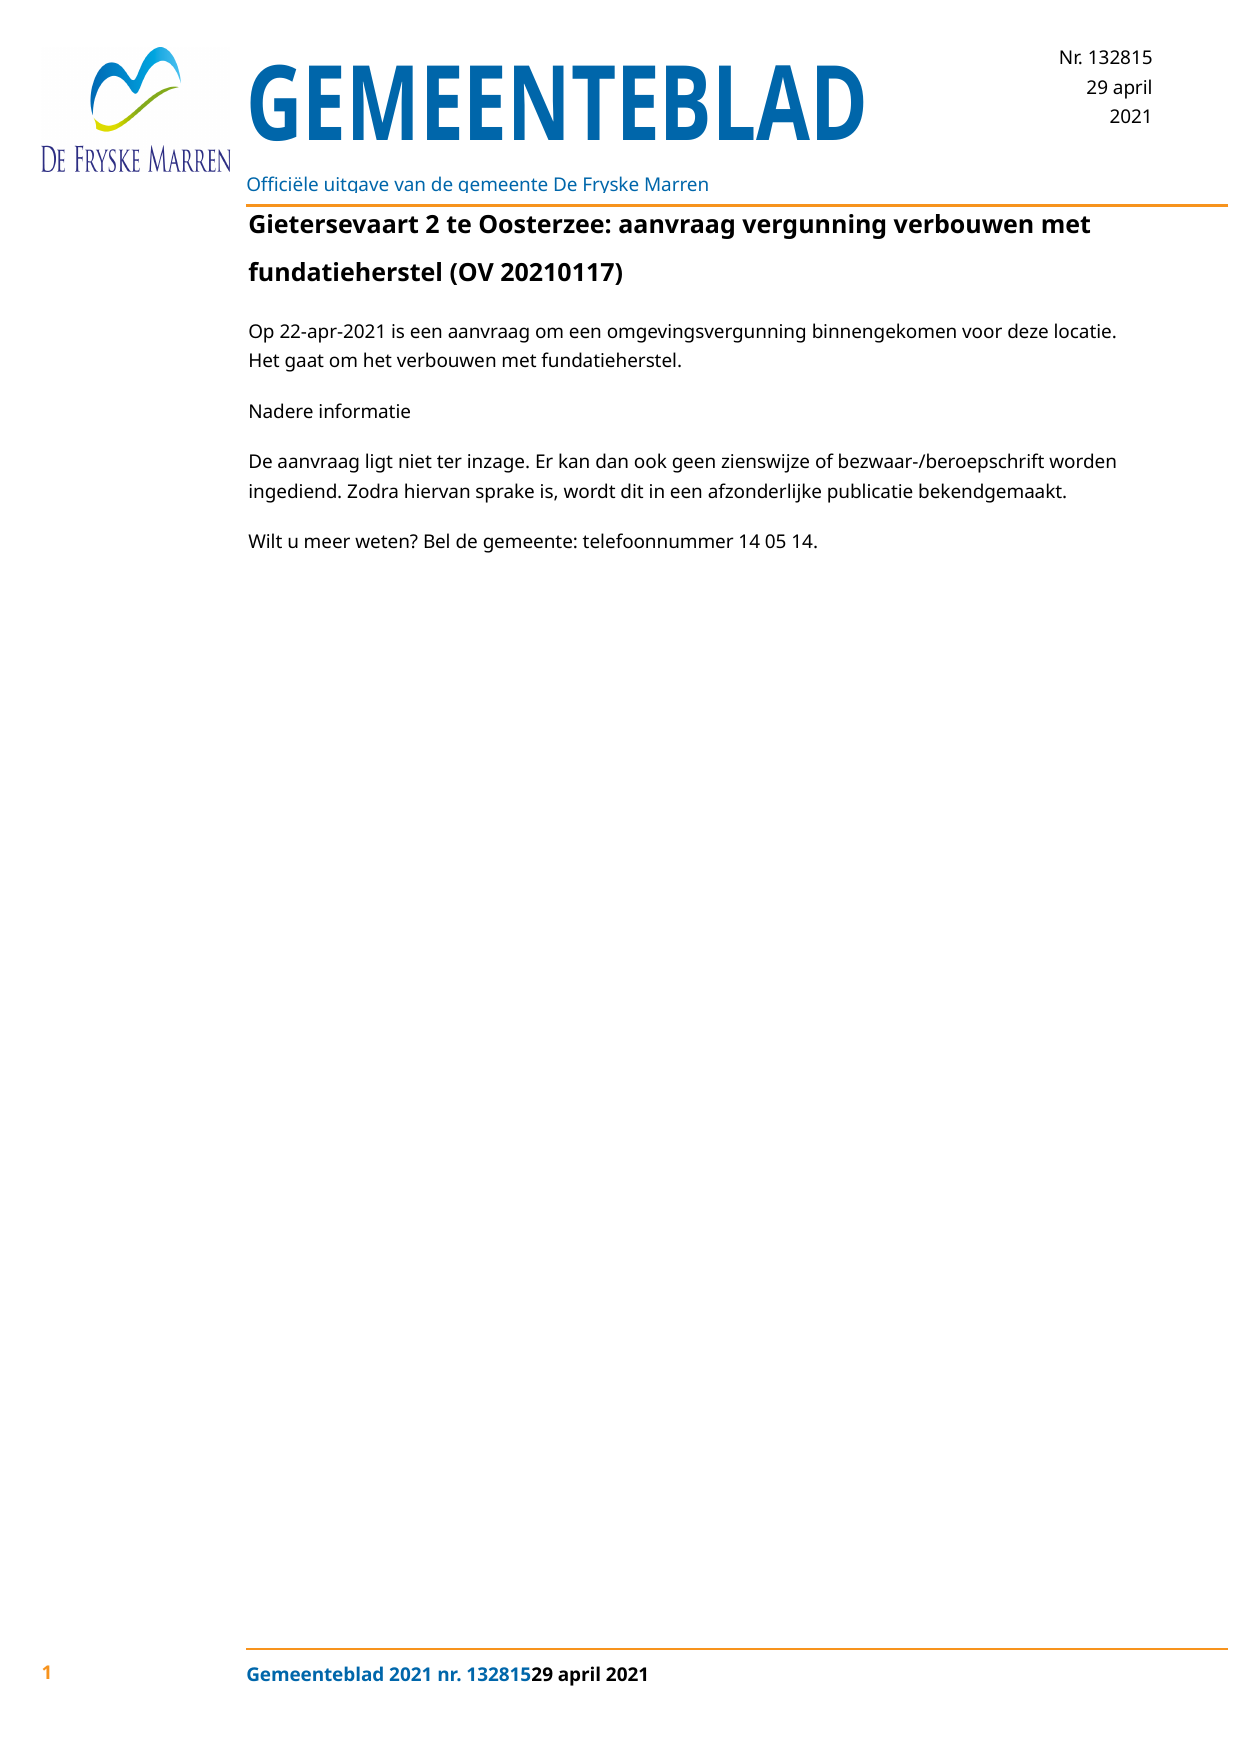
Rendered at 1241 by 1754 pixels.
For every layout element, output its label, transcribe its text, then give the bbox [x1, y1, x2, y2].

text Nadere informatie [248, 398, 1152, 424]
text Wilt u meer weten? Bel de gemeente: telefoonnummer 14 05 14. [248, 528, 1152, 554]
picture [41, 47, 231, 172]
text Gietersevaart 2 te Oosterzee: aanvraag vergunning verbouwen met fundatieherstel (OV 20210117) [248, 207, 1152, 288]
text De aanvraag ligt niet ter inzage. Er kan dan ook geen zienswijze of bezwaar-/beroepschrift worden ingediend. Zodra hiervan sprake is, wordt dit in een afzonderlijke publicatie bekendgemaakt. [248, 448, 1152, 504]
text Op 22-apr-2021 is een aanvraag om een omgevingsvergunning binnengekomen voor deze locatie. Het gaat om het verbouwen met fundatieherstel. [248, 318, 1152, 373]
